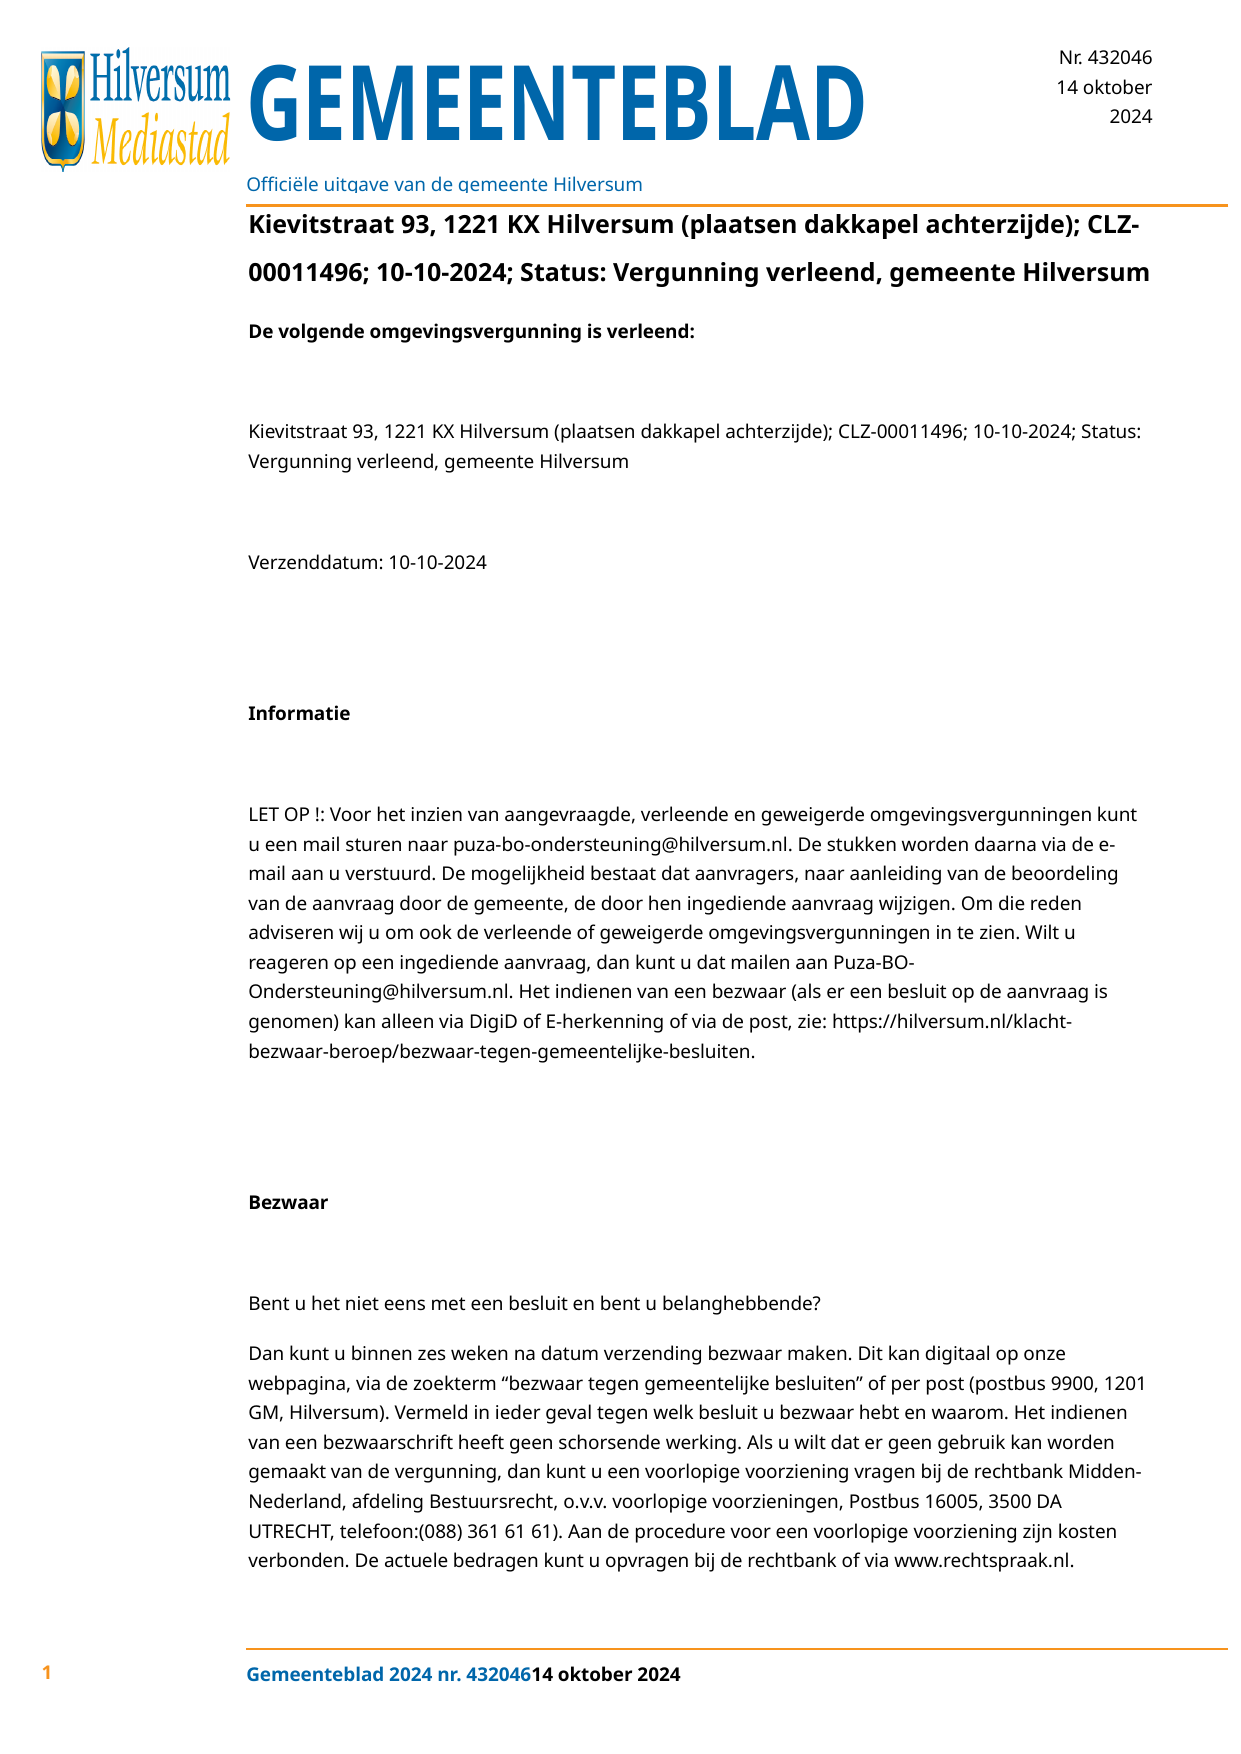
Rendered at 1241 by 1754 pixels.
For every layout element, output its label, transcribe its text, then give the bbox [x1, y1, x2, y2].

text Informatie [248, 700, 1152, 726]
text Bezwaar [248, 1189, 1152, 1215]
text Verzenddatum: 10-10-2024 [248, 549, 1152, 575]
text Kievitstraat 93, 1221 KX Hilversum (plaatsen dakkapel achterzijde); CLZ-00011496; 10-10-2024; Status: Vergunning verleend, gemeente Hilversum [248, 419, 1152, 474]
text Dan kunt u binnen zes weken na datum verzending bezwaar maken. Dit kan digitaal op onze webpagina, via de zoekterm “bezwaar tegen gemeentelijke besluiten” of per post (postbus 9900, 1201 GM, Hilversum). Vermeld in ieder geval tegen welk besluit u bezwaar hebt en waarom. Het indienen van een bezwaarschrift heeft geen schorsende werking. Als u wilt dat er geen gebruik kan worden gemaakt van de vergunning, dan kunt u een voorlopige voorziening vragen bij de rechtbank Midden-Nederland, afdeling Bestuursrecht, o.v.v. voorlopige voorzieningen, Postbus 16005, 3500 DA UTRECHT, telefoon:(088) 361 61 61). Aan de procedure voor een voorlopige voorziening zijn kosten verbonden. De actuele bedragen kunt u opvragen bij de rechtbank of via www.rechtspraak.nl. [248, 1340, 1152, 1573]
text De volgende omgevingsvergunning is verleend: [248, 318, 1152, 344]
text LET OP !: Voor het inzien van aangevraagde, verleende en geweigerde omgevingsvergunningen kunt u een mail sturen naar puza-bo-ondersteuning@hilversum.nl. De stukken worden daarna via de e-mail aan u verstuurd. De mogelijkheid bestaat dat aanvragers, naar aanleiding van de beoordeling van de aanvraag door de gemeente, de door hen ingediende aanvraag wijzigen. Om die reden adviseren wij u om ook de verleende of geweigerde omgevingsvergunningen in te zien. Wilt u reageren op een ingediende aanvraag, dan kunt u dat mailen aan Puza-BO-Ondersteuning@hilversum.nl. Het indienen van een bezwaar (als er een besluit op de aanvraag is genomen) kan alleen via DigiD of E-herkenning of via de post, zie: https://hilversum.nl/klacht-bezwaar-beroep/bezwaar-tegen-gemeentelijke-besluiten. [248, 801, 1152, 1064]
picture [41, 47, 231, 172]
text Bent u het niet eens met een besluit en bent u belanghebbende? [248, 1290, 1152, 1316]
text Kievitstraat 93, 1221 KX Hilversum (plaatsen dakkapel achterzijde); CLZ-00011496; 10-10-2024; Status: Vergunning verleend, gemeente Hilversum [248, 207, 1152, 288]
